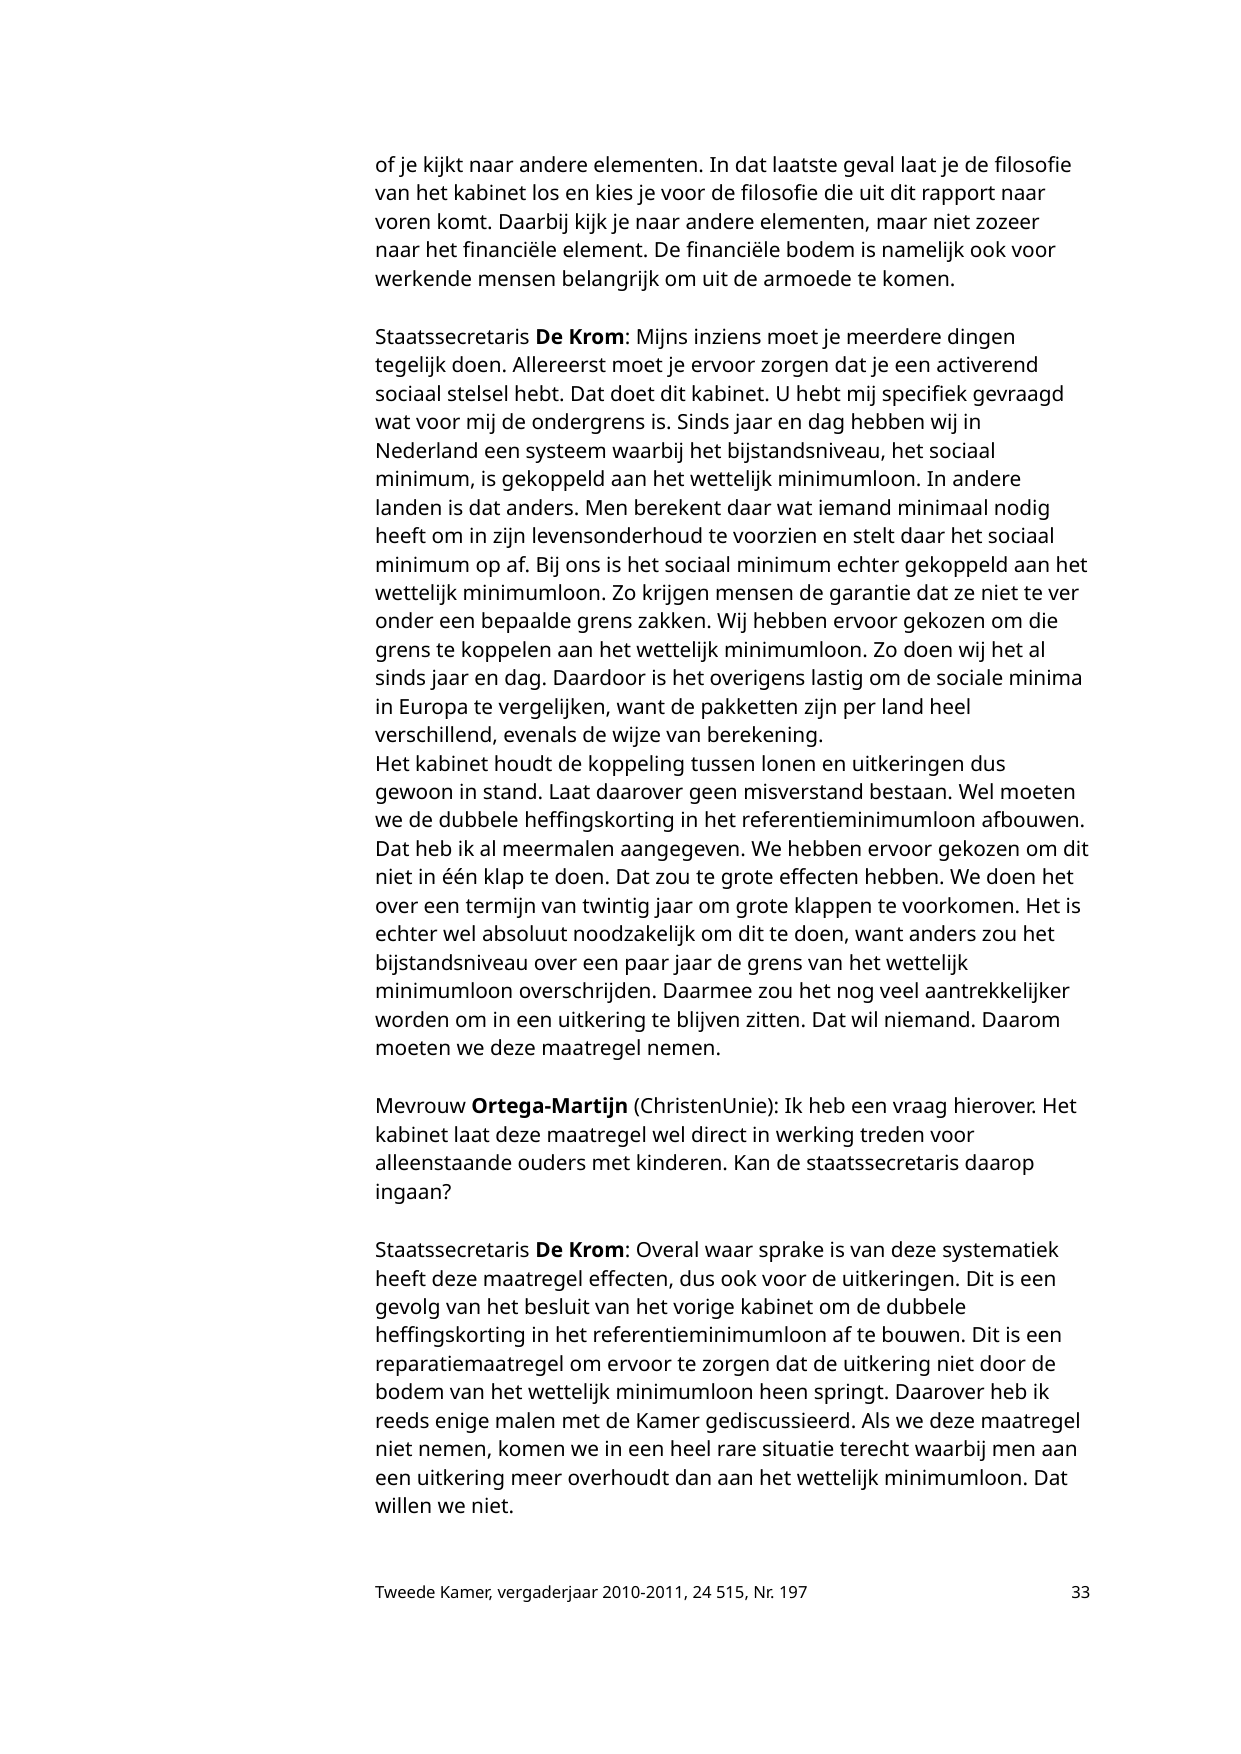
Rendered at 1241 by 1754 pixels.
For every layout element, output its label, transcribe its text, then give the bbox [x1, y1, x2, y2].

text Staatssecretaris De Krom: Mijns inziens moet je meerdere dingen tegelijk doen. Allereerst moet je ervoor zorgen dat je een activerend sociaal stelsel hebt. Dat doet dit kabinet. U hebt mij specifiek gevraagd wat voor mij de ondergrens is. Sinds jaar en dag hebben wij in Nederland een systeem waarbij het bijstandsniveau, het sociaal minimum, is gekoppeld aan het wettelijk minimumloon. In andere landen is dat anders. Men berekent daar wat iemand minimaal nodig heeft om in zijn levensonderhoud te voorzien en stelt daar het sociaal minimum op af. Bij ons is het sociaal minimum echter gekoppeld aan het wettelijk minimumloon. Zo krijgen mensen de garantie dat ze niet te ver onder een bepaalde grens zakken. Wij hebben ervoor gekozen om die grens te koppelen aan het wettelijk minimumloon. Zo doen wij het al sinds jaar en dag. Daardoor is het overigens lastig om de sociale minima in Europa te vergelijken, want de pakketten zijn per land heel verschillend, evenals de wijze van berekening. [375, 322, 1090, 749]
text Mevrouw Ortega-Martijn (ChristenUnie): Ik heb een vraag hierover. Het kabinet laat deze maatregel wel direct in werking treden voor alleenstaande ouders met kinderen. Kan de staatssecretaris daarop ingaan? [375, 1092, 1090, 1205]
text of je kijkt naar andere elementen. In dat laatste geval laat je de filosofie van het kabinet los en kies je voor de filosofie die uit dit rapport naar voren komt. Daarbij kijk je naar andere elementen, maar niet zozeer naar het financiële element. De financiële bodem is namelijk ook voor werkende mensen belangrijk om uit de armoede te komen. [375, 150, 1090, 292]
text Het kabinet houdt de koppeling tussen lonen en uitkeringen dus gewoon in stand. Laat daarover geen misverstand bestaan. Wel moeten we de dubbele heffingskorting in het referentieminimumloon afbouwen. Dat heb ik al meermalen aangegeven. We hebben ervoor gekozen om dit niet in één klap te doen. Dat zou te grote effecten hebben. We doen het over een termijn van twintig jaar om grote klappen te voorkomen. Het is echter wel absoluut noodzakelijk om dit te doen, want anders zou het bijstandsniveau over een paar jaar de grens van het wettelijk minimumloon overschrijden. Daarmee zou het nog veel aantrekkelijker worden om in een uitkering te blijven zitten. Dat wil niemand. Daarom moeten we deze maatregel nemen. [375, 749, 1090, 1062]
text Staatssecretaris De Krom: Overal waar sprake is van deze systematiek heeft deze maatregel effecten, dus ook voor de uitkeringen. Dit is een gevolg van het besluit van het vorige kabinet om de dubbele heffingskorting in het referentieminimumloon af te bouwen. Dit is een reparatiemaatregel om ervoor te zorgen dat de uitkering niet door de bodem van het wettelijk minimumloon heen springt. Daarover heb ik reeds enige malen met de Kamer gediscussieerd. Als we deze maatregel niet nemen, komen we in een heel rare situatie terecht waarbij men aan een uitkering meer overhoudt dan aan het wettelijk minimumloon. Dat willen we niet. [375, 1235, 1090, 1520]
